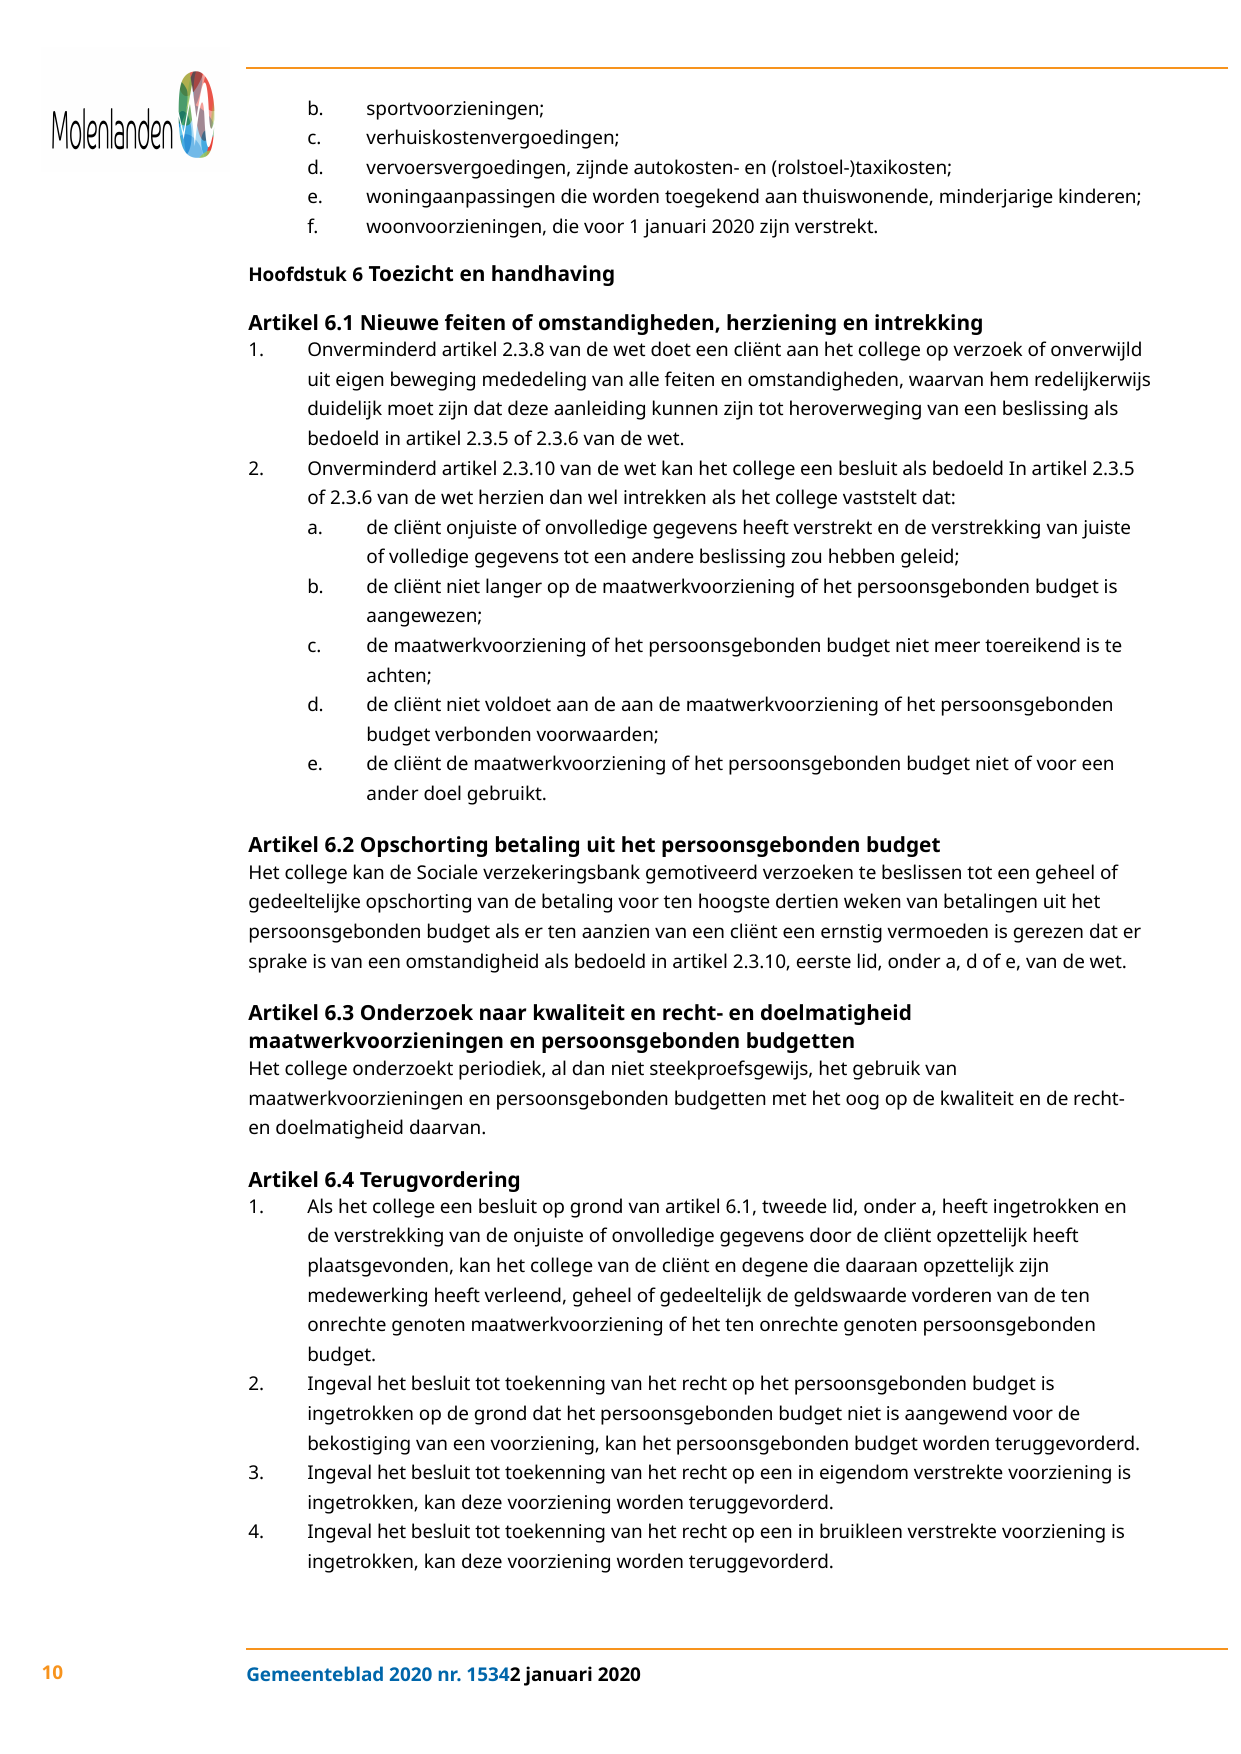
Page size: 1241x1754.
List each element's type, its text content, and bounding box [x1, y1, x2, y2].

list de cliënt de maatwerkvoorziening of het persoonsgebonden budget niet of voor een ander doel gebruikt. [307, 751, 1152, 806]
picture [41, 47, 231, 172]
text Het college kan de Sociale verzekeringsbank gemotiveerd verzoeken te beslissen tot een geheel of gedeeltelijke opschorting van de betaling voor ten hoogste dertien weken van betalingen uit het persoonsgebonden budget als er ten aanzien van een cliënt een ernstig vermoeden is gerezen dat er sprake is van een omstandigheid als bedoeld in artikel 2.3.10, eerste lid, onder a, d of e, van de wet. [248, 859, 1152, 973]
list de cliënt onjuiste of onvolledige gegevens heeft verstrekt en de verstrekking van juiste of volledige gegevens tot een andere beslissing zou hebben geleid; [307, 514, 1152, 569]
text Artikel 6.1 Nieuwe feiten of omstandigheden, herziening en intrekking [248, 308, 1152, 336]
list de maatwerkvoorziening of het persoonsgebonden budget niet meer toereikend is te achten; [307, 632, 1152, 688]
list Als het college een besluit op grond van artikel 6.1, tweede lid, onder a, heeft ingetrokken en de verstrekking van de onjuiste of onvolledige gegevens door de cliënt opzettelijk heeft plaatsgevonden, kan het college van de cliënt en degene die daaraan opzettelijk zijn medewerking heeft verleend, geheel of gedeeltelijk de geldswaarde vorderen van de ten onrechte genoten maatwerkvoorziening of het ten onrechte genoten persoonsgebonden budget. [248, 1193, 1152, 1367]
text Hoofdstuk 6 Toezicht en handhaving [248, 259, 1152, 287]
list de cliënt niet langer op de maatwerkvoorziening of het persoonsgebonden budget is aangewezen; [307, 573, 1152, 628]
text Artikel 6.3 Onderzoek naar kwaliteit en recht- en doelmatigheid maatwerkvoorzieningen en persoonsgebonden budgetten [248, 998, 1152, 1055]
list Ingeval het besluit tot toekenning van het recht op een in bruikleen verstrekte voorziening is ingetrokken, kan deze voorziening worden teruggevorderd. [248, 1518, 1152, 1574]
list Onverminderd artikel 2.3.8 van de wet doet een cliënt aan het college op verzoek of onverwijld uit eigen beweging mededeling van alle feiten en omstandigheden, waarvan hem redelijkerwijs duidelijk moet zijn dat deze aanleiding kunnen zijn tot heroverweging van een beslissing als bedoeld in artikel 2.3.5 of 2.3.6 van de wet. [248, 336, 1152, 451]
text Het college onderzoekt periodiek, al dan niet steekproefsgewijs, het gebruik van maatwerkvoorzieningen en persoonsgebonden budgetten met het oog op de kwaliteit en de recht- en doelmatigheid daarvan. [248, 1055, 1152, 1140]
text Artikel 6.2 Opschorting betaling uit het persoonsgebonden budget [248, 831, 1152, 859]
list woningaanpassingen die worden toegekend aan thuiswonende, minderjarige kinderen; [307, 183, 1152, 209]
list Ingeval het besluit tot toekenning van het recht op het persoonsgebonden budget is ingetrokken op de grond dat het persoonsgebonden budget niet is aangewend voor de bekostiging van een voorziening, kan het persoonsgebonden budget worden teruggevorderd. [248, 1371, 1152, 1456]
text Artikel 6.4 Terugvordering [248, 1165, 1152, 1193]
list Onverminderd artikel 2.3.10 van de wet kan het college een besluit als bedoeld In artikel 2.3.5 of 2.3.6 van de wet herzien dan wel intrekken als het college vaststelt dat: [248, 455, 1152, 510]
list de cliënt niet voldoet aan de aan de maatwerkvoorziening of het persoonsgebonden budget verbonden voorwaarden; [307, 691, 1152, 747]
list verhuiskostenvergoedingen; [307, 124, 1152, 150]
list vervoersvergoedingen, zijnde autokosten- en (rolstoel-)taxikosten; [307, 154, 1152, 180]
list woonvoorzieningen, die voor 1 januari 2020 zijn verstrekt. [307, 213, 1152, 239]
list sportvoorzieningen; [307, 95, 1152, 121]
list Ingeval het besluit tot toekenning van het recht op een in eigendom verstrekte voorziening is ingetrokken, kan deze voorziening worden teruggevorderd. [248, 1459, 1152, 1515]
